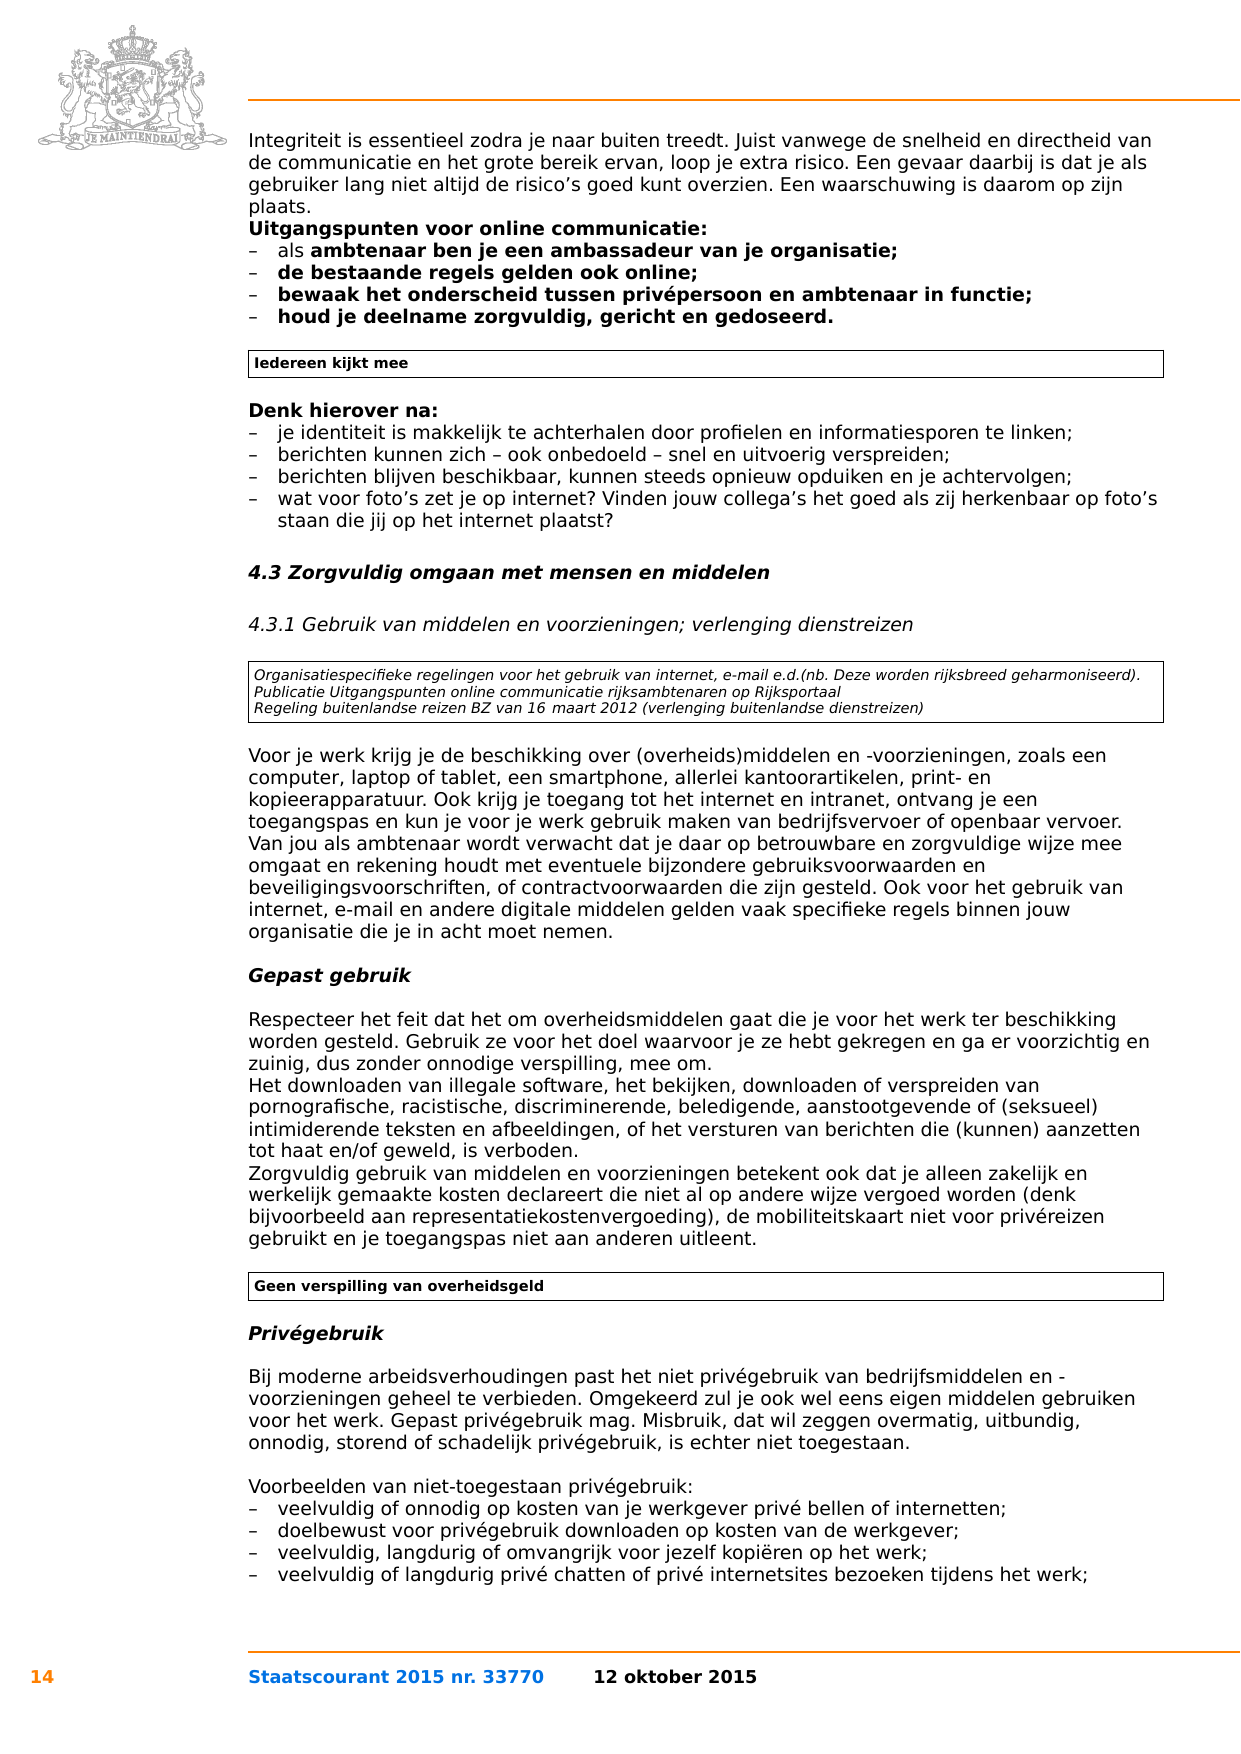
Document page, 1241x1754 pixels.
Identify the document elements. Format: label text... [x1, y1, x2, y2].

text – berichten kunnen zich – ook onbedoeld – snel en uitvoerig verspreiden; [248, 444, 1163, 466]
text Voor je werk krijg je de beschikking over (overheids)middelen en -voorzieningen, zoals een computer, laptop of tablet, een smartphone, allerlei kantoorartikelen, print- en kopieerapparatuur. Ook krijg je toegang tot het internet en intranet, ontvang je een toegangspas en kun je voor je werk gebruik maken van bedrijfsvervoer of openbaar vervoer. [248, 745, 1163, 833]
subtitle 4.3 Zorgvuldig omgaan met mensen en middelen [248, 562, 1163, 584]
table_header Geen verspilling van overheidsgeld [249, 1273, 1163, 1299]
text Het downloaden van illegale software, het bekijken, downloaden of verspreiden van pornografische, racistische, discriminerende, beledigende, aanstootgevende of (seksueel) intimiderende teksten en afbeeldingen, of het versturen van berichten die (kunnen) aanzetten tot haat en/of geweld, is verboden. [248, 1074, 1163, 1162]
text – veelvuldig, langdurig of omvangrijk voor jezelf kopiëren op het werk; [248, 1542, 1163, 1564]
subtitle 4.3.1 Gebruik van middelen en voorzieningen; verlenging dienstreizen [248, 614, 1163, 636]
text – doelbewust voor privégebruik downloaden op kosten van de werkgever; [248, 1520, 1163, 1542]
text – bewaak het onderscheid tussen privépersoon en ambtenaar in functie; [248, 284, 1163, 306]
text – de bestaande regels gelden ook online; [248, 262, 1163, 284]
subtitle Gepast gebruik [248, 965, 1163, 987]
text Respecteer het feit dat het om overheidsmiddelen gaat die je voor het werk ter beschikking worden gesteld. Gebruik ze voor het doel waarvoor je ze hebt gekregen en ga er voorzichtig en zuinig, dus zonder onnodige verspilling, mee om. [248, 1008, 1163, 1074]
text – je identiteit is makkelijk te achterhalen door profielen en informatiesporen te linken; [248, 422, 1163, 444]
text – wat voor foto’s zet je op internet? Vinden jouw collega’s het goed als zij herkenbaar op foto’s staan die jij op het internet plaatst? [248, 488, 1163, 532]
table_header Organisatiespecifieke regelingen voor het gebruik van internet, e-mail e.d.(nb. Deze worden rijksbreed geharmoniseerd). Publicatie Uitgangspunten online communicatie rijksambtenaren op Rijksportaal Regeling buitenlandse reizen BZ van 16 maart 2012 (verlenging buitenlandse dienstreizen) [249, 662, 1163, 722]
text Uitgangspunten voor online communicatie: [248, 218, 1163, 240]
subtitle Privégebruik [248, 1322, 1163, 1344]
text – als ambtenaar ben je een ambassadeur van je organisatie; [248, 240, 1163, 262]
text – veelvuldig of langdurig privé chatten of privé internetsites bezoeken tijdens het werk; [248, 1564, 1163, 1586]
text – houd je deelname zorgvuldig, gericht en gedoseerd. [248, 306, 1163, 328]
text Voorbeelden van niet-toegestaan privégebruik: [248, 1476, 1163, 1498]
picture [38, 25, 227, 150]
table_header Iedereen kijkt mee [249, 351, 1163, 377]
text – veelvuldig of onnodig op kosten van je werkgever privé bellen of internetten; [248, 1498, 1163, 1520]
text Integriteit is essentieel zodra je naar buiten treedt. Juist vanwege de snelheid en directheid van de communicatie en het grote bereik ervan, loop je extra risico. Een gevaar daarbij is dat je als gebruiker lang niet altijd de risico’s goed kunt overzien. Een waarschuwing is daarom op zijn plaats. [248, 130, 1163, 218]
text Bij moderne arbeidsverhoudingen past het niet privégebruik van bedrijfsmiddelen en -voorzieningen geheel te verbieden. Omgekeerd zul je ook wel eens eigen middelen gebruiken voor het werk. Gepast privégebruik mag. Misbruik, dat wil zeggen overmatig, uitbundig, onnodig, storend of schadelijk privégebruik, is echter niet toegestaan. [248, 1366, 1163, 1454]
text Van jou als ambtenaar wordt verwacht dat je daar op betrouwbare en zorgvuldige wijze mee omgaat en rekening houdt met eventuele bijzondere gebruiksvoorwaarden en beveiligingsvoorschriften, of contractvoorwaarden die zijn gesteld. Ook voor het gebruik van internet, e-mail en andere digitale middelen gelden vaak specifieke regels binnen jouw organisatie die je in acht moet nemen. [248, 833, 1163, 943]
text – berichten blijven beschikbaar, kunnen steeds opnieuw opduiken en je achtervolgen; [248, 466, 1163, 488]
text Zorgvuldig gebruik van middelen en voorzieningen betekent ook dat je alleen zakelijk en werkelijk gemaakte kosten declareert die niet al op andere wijze vergoed worden (denk bijvoorbeeld aan representatiekostenvergoeding), de mobiliteitskaart niet voor privéreizen gebruikt en je toegangspas niet aan anderen uitleent. [248, 1162, 1163, 1250]
text Denk hierover na: [248, 400, 1163, 422]
